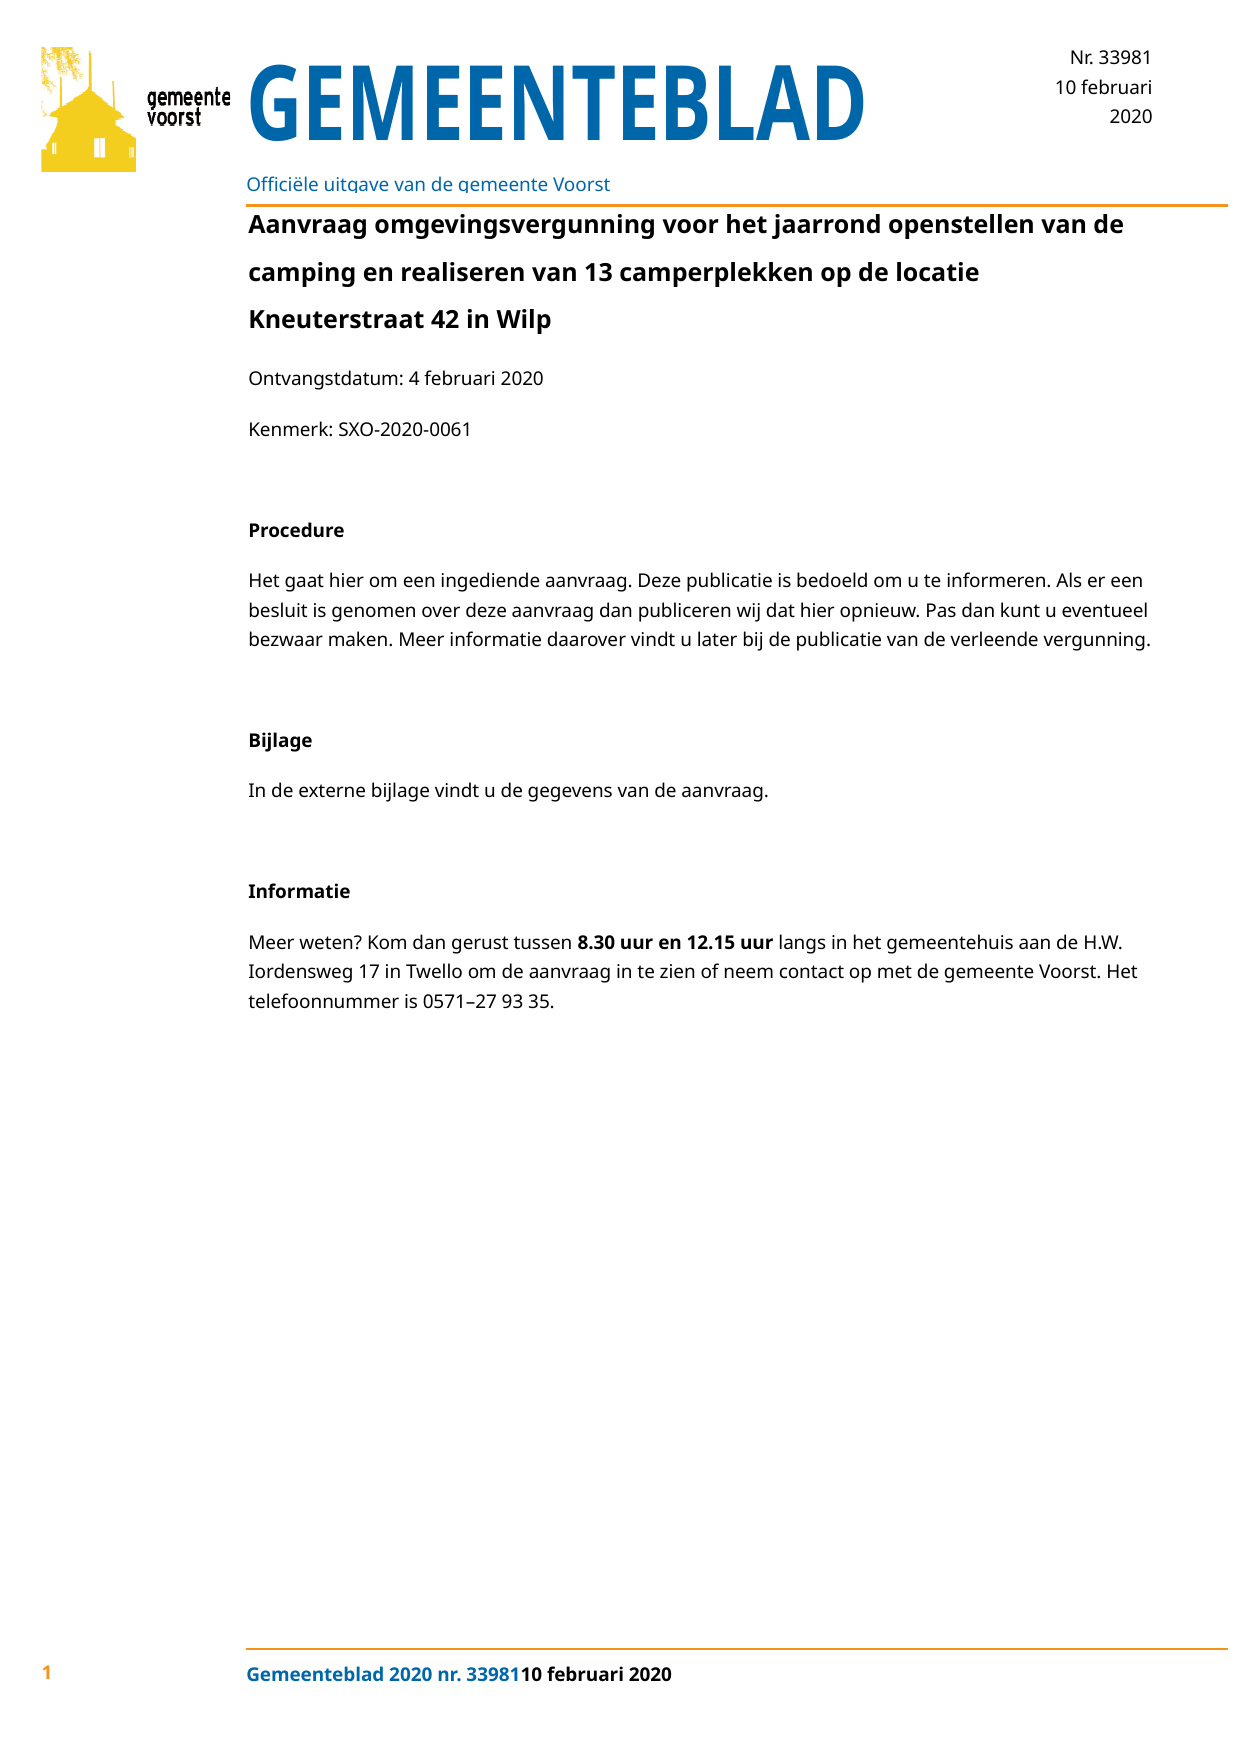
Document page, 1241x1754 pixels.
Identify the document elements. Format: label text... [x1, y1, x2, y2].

text Procedure [248, 517, 1152, 542]
text Bijlage [248, 727, 1152, 753]
text Aanvraag omgevingsvergunning voor het jaarrond openstellen van de camping en realiseren van 13 camperplekken op de locatie Kneuterstraat 42 in Wilp [248, 207, 1152, 336]
picture [41, 47, 231, 172]
text Ontvangstdatum: 4 februari 2020 [248, 366, 1152, 391]
text Informatie [248, 878, 1152, 904]
text Meer weten? Kom dan gerust tussen 8.30 uur en 12.15 uur langs in het gemeentehuis aan de H.W. Iordensweg 17 in Twello om de aanvraag in te zien of neem contact op met de gemeente Voorst. Het telefoonnummer is 0571–27 93 35. [248, 929, 1152, 1014]
text Het gaat hier om een ingediende aanvraag. Deze publicatie is bedoeld om u te informeren. Als er een besluit is genomen over deze aanvraag dan publiceren wij dat hier opnieuw. Pas dan kunt u eventueel bezwaar maken. Meer informatie daarover vindt u later bij de publicatie van de verleende vergunning. [248, 567, 1152, 652]
text In de externe bijlage vindt u de gegevens van de aanvraag. [248, 778, 1152, 803]
text Kenmerk: SXO-2020-0061 [248, 416, 1152, 442]
